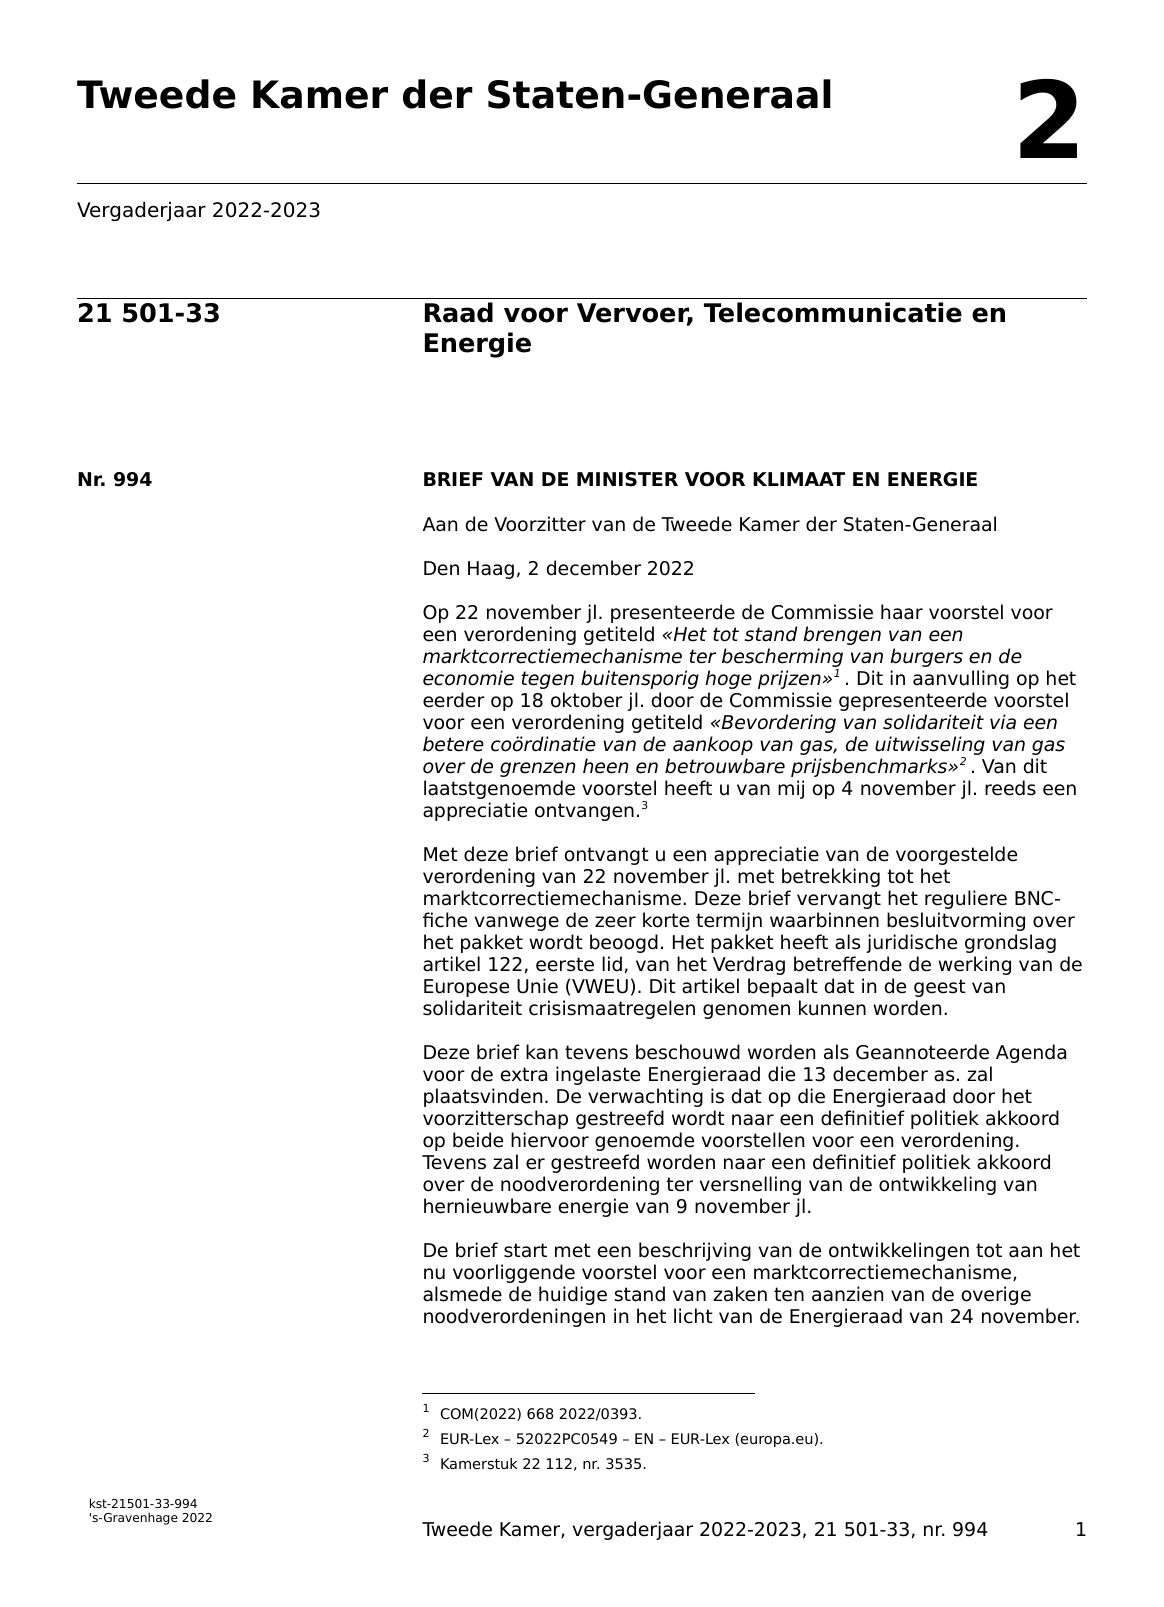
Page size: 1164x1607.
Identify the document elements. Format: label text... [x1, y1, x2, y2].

subtitle Nr. 994 BRIEF VAN DE MINISTER VOOR KLIMAAT EN ENERGIE [77, 469, 1087, 491]
text Kamerstuk 22 112, nr. 3535. [422, 1452, 1087, 1474]
text Aan de Voorzitter van de Tweede Kamer der Staten-Generaal [422, 513, 1087, 536]
table_header 2 [886, 59, 1087, 183]
text kst-21501-33-994 [88, 1497, 323, 1511]
text Met deze brief ontvangt u een appreciatie van de voorgestelde verordening van 22 november jl. met betrekking tot het marktcorrectiemechanisme. Deze brief vervangt het reguliere BNC-fiche vanwege de zeer korte termijn waarbinnen besluitvorming over het pakket wordt beoogd. Het pakket heeft als juridische grondslag artikel 122, eerste lid, van het Verdrag betreffende de werking van de Europese Unie (VWEU). Dit artikel bepaalt dat in de geest van solidariteit crisismaatregelen genomen kunnen worden. [422, 844, 1087, 1020]
text De brief start met een beschrijving van de ontwikkelingen tot aan het nu voorliggende voorstel voor een marktcorrectiemechanisme, alsmede de huidige stand van zaken ten aanzien van de overige noodverordeningen in het licht van de Energieraad van 24 november. [422, 1240, 1087, 1328]
table_cell Vergaderjaar 2022-2023 [77, 184, 1087, 298]
text 's-Gravenhage 2022 [88, 1511, 323, 1525]
subtitle 21 501-33 Raad voor Vervoer, Telecommunicatie en Energie [77, 299, 1087, 358]
table_header Tweede Kamer der Staten-Generaal [77, 59, 886, 183]
text Deze brief kan tevens beschouwd worden als Geannoteerde Agenda voor de extra ingelaste Energieraad die 13 december as. zal plaatsvinden. De verwachting is dat op die Energieraad door het voorzitterschap gestreefd wordt naar een definitief politiek akkoord op beide hiervoor genoemde voorstellen voor een verordening. Tevens zal er gestreefd worden naar een definitief politiek akkoord over de noodverordening ter versnelling van de ontwikkeling van hernieuwbare energie van 9 november jl. [422, 1042, 1087, 1218]
text Den Haag, 2 december 2022 [422, 558, 1087, 580]
text Op 22 november jl. presenteerde de Commissie haar voorstel voor een verordening getiteld «Het tot stand brengen van een marktcorrectiemechanisme ter bescherming van burgers en de economie tegen buitensporig hoge prijzen». Dit in aanvulling op het eerder op 18 oktober jl. door de Commissie gepresenteerde voorstel voor een verordening getiteld «Bevordering van solidariteit via een betere coördinatie van de aankoop van gas, de uitwisseling van gas over de grenzen heen en betrouwbare prijsbenchmarks». Van dit laatstgenoemde voorstel heeft u van mij op 4 november jl. reeds een appreciatie ontvangen. [422, 602, 1087, 822]
text COM(2022) 668 2022/0393. [422, 1402, 1087, 1424]
text EUR-Lex – 52022PC0549 – EN – EUR-Lex (europa.eu). [422, 1427, 1087, 1449]
